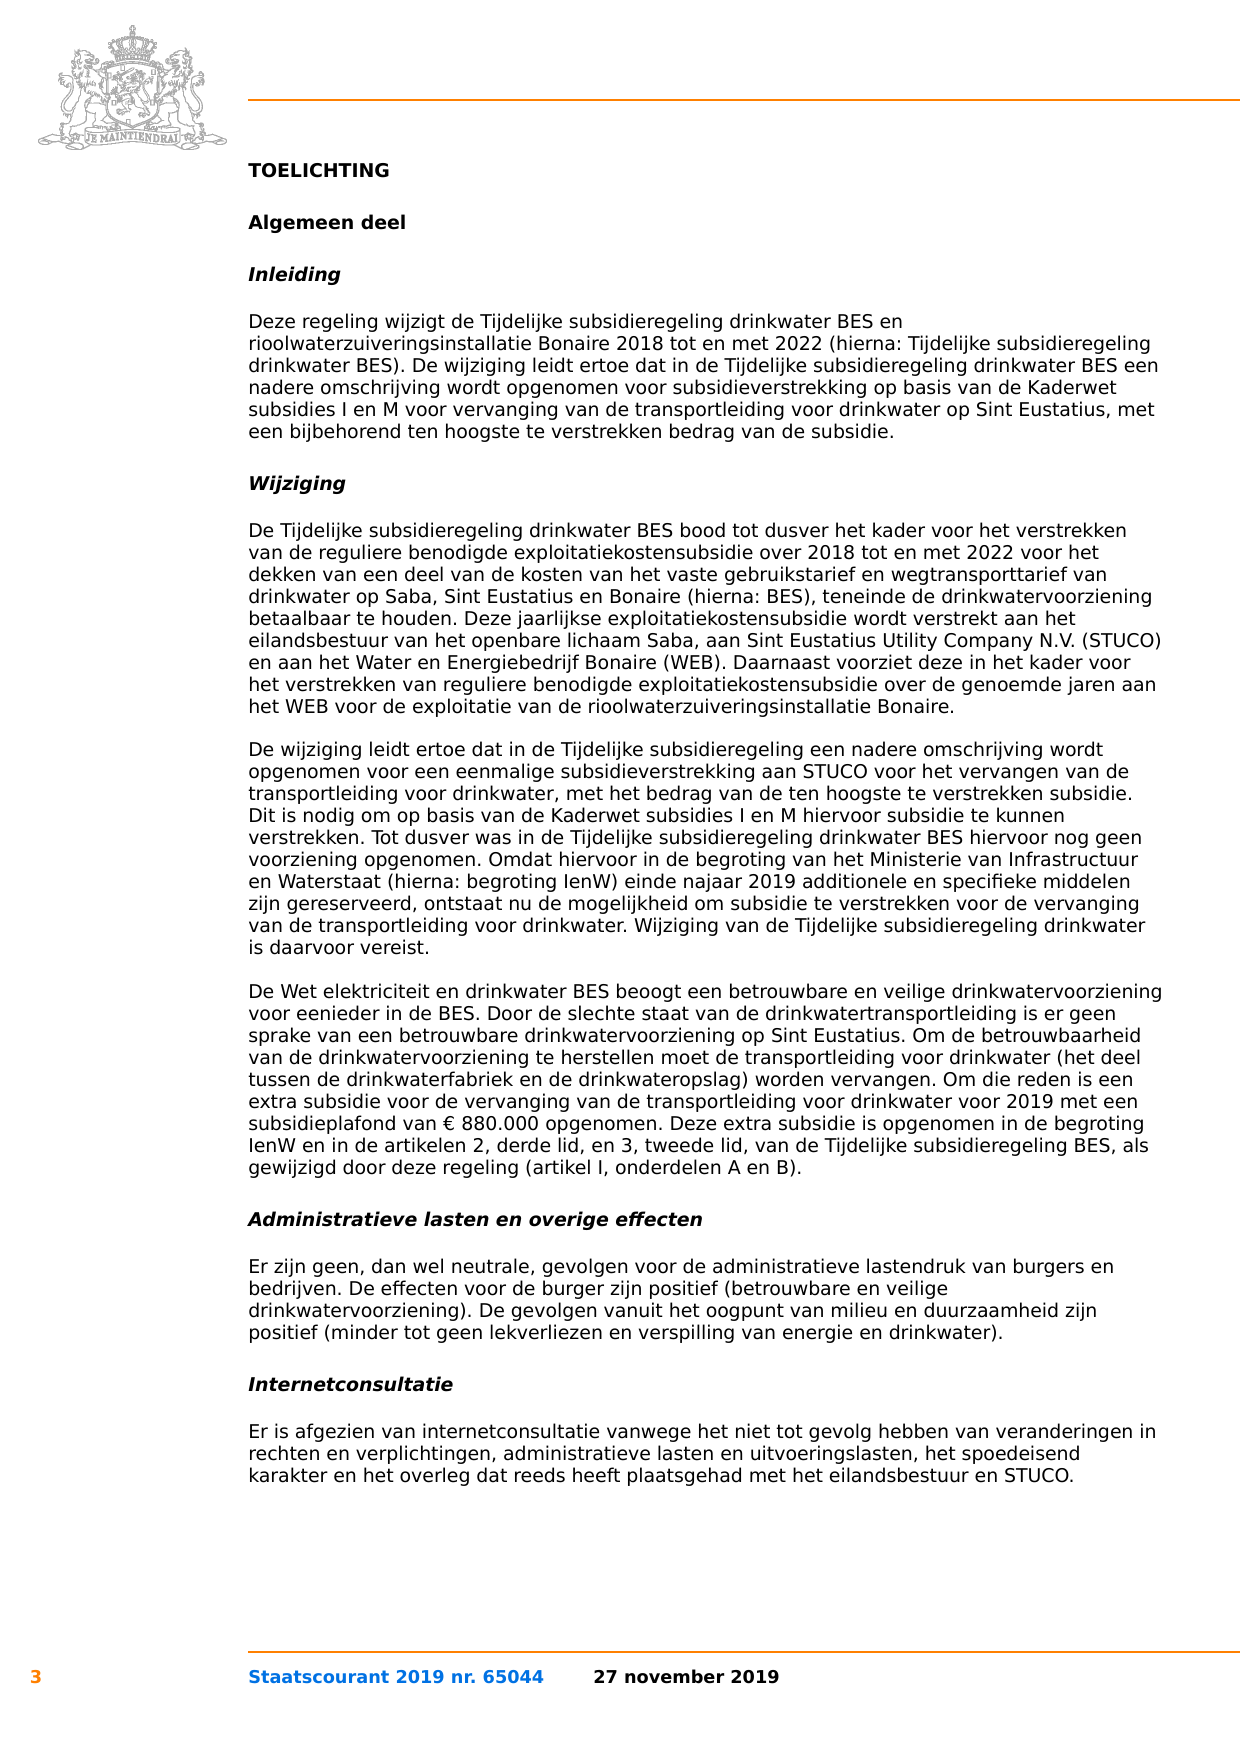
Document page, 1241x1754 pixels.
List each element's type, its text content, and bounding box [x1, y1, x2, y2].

subtitle Wijziging [248, 473, 1163, 495]
text De Tijdelijke subsidieregeling drinkwater BES bood tot dusver het kader voor het verstrekken van de reguliere benodigde exploitatiekostensubsidie over 2018 tot en met 2022 voor het dekken van een deel van de kosten van het vaste gebruikstarief en wegtransporttarief van drinkwater op Saba, Sint Eustatius en Bonaire (hierna: BES), teneinde de drinkwatervoorziening betaalbaar te houden. Deze jaarlijkse exploitatiekostensubsidie wordt verstrekt aan het eilandsbestuur van het openbare lichaam Saba, aan Sint Eustatius Utility Company N.V. (STUCO) en aan het Water en Energiebedrijf Bonaire (WEB). Daarnaast voorziet deze in het kader voor het verstrekken van reguliere benodigde exploitatiekostensubsidie over de genoemde jaren aan het WEB voor de exploitatie van de rioolwaterzuiveringsinstallatie Bonaire. [248, 520, 1163, 717]
text De wijziging leidt ertoe dat in de Tijdelijke subsidieregeling een nadere omschrijving wordt opgenomen voor een eenmalige subsidieverstrekking aan STUCO voor het vervangen van de transportleiding voor drinkwater, met het bedrag van de ten hoogste te verstrekken subsidie. Dit is nodig om op basis van de Kaderwet subsidies I en M hiervoor subsidie te kunnen verstrekken. Tot dusver was in de Tijdelijke subsidieregeling drinkwater BES hiervoor nog geen voorziening opgenomen. Omdat hiervoor in de begroting van het Ministerie van Infrastructuur en Waterstaat (hierna: begroting IenW) einde najaar 2019 additionele en specifieke middelen zijn gereserveerd, ontstaat nu de mogelijkheid om subsidie te verstrekken voor de vervanging van de transportleiding voor drinkwater. Wijziging van de Tijdelijke subsidieregeling drinkwater is daarvoor vereist. [248, 739, 1163, 959]
subtitle Administratieve lasten en overige effecten [248, 1209, 1163, 1231]
subtitle Internetconsultatie [248, 1374, 1163, 1396]
text De Wet elektriciteit en drinkwater BES beoogt een betrouwbare en veilige drinkwatervoorziening voor eenieder in de BES. Door de slechte staat van de drinkwatertransportleiding is er geen sprake van een betrouwbare drinkwatervoorziening op Sint Eustatius. Om de betrouwbaarheid van de drinkwatervoorziening te herstellen moet de transportleiding voor drinkwater (het deel tussen de drinkwaterfabriek en de drinkwateropslag) worden vervangen. Om die reden is een extra subsidie voor de vervanging van de transportleiding voor drinkwater voor 2019 met een subsidieplafond van € 880.000 opgenomen. Deze extra subsidie is opgenomen in de begroting IenW en in de artikelen 2, derde lid, en 3, tweede lid, van de Tijdelijke subsidieregeling BES, als gewijzigd door deze regeling (artikel I, onderdelen A en B). [248, 981, 1163, 1179]
text Er zijn geen, dan wel neutrale, gevolgen voor de administratieve lastendruk van burgers en bedrijven. De effecten voor de burger zijn positief (betrouwbare en veilige drinkwatervoorziening). De gevolgen vanuit het oogpunt van milieu en duurzaamheid zijn positief (minder tot geen lekverliezen en verspilling van energie en drinkwater). [248, 1256, 1163, 1344]
subtitle TOELICHTING [248, 160, 1163, 182]
picture [38, 25, 227, 150]
text Deze regeling wijzigt de Tijdelijke subsidieregeling drinkwater BES en rioolwaterzuiveringsinstallatie Bonaire 2018 tot en met 2022 (hierna: Tijdelijke subsidieregeling drinkwater BES). De wijziging leidt ertoe dat in de Tijdelijke subsidieregeling drinkwater BES een nadere omschrijving wordt opgenomen voor subsidieverstrekking op basis van de Kaderwet subsidies I en M voor vervanging van de transportleiding voor drinkwater op Sint Eustatius, met een bijbehorend ten hoogste te verstrekken bedrag van de subsidie. [248, 311, 1163, 443]
text Er is afgezien van internetconsultatie vanwege het niet tot gevolg hebben van veranderingen in rechten en verplichtingen, administratieve lasten en uitvoeringslasten, het spoedeisend karakter en het overleg dat reeds heeft plaatsgehad met het eilandsbestuur en STUCO. [248, 1421, 1163, 1487]
subtitle Inleiding [248, 264, 1163, 286]
subtitle Algemeen deel [248, 212, 1163, 234]
